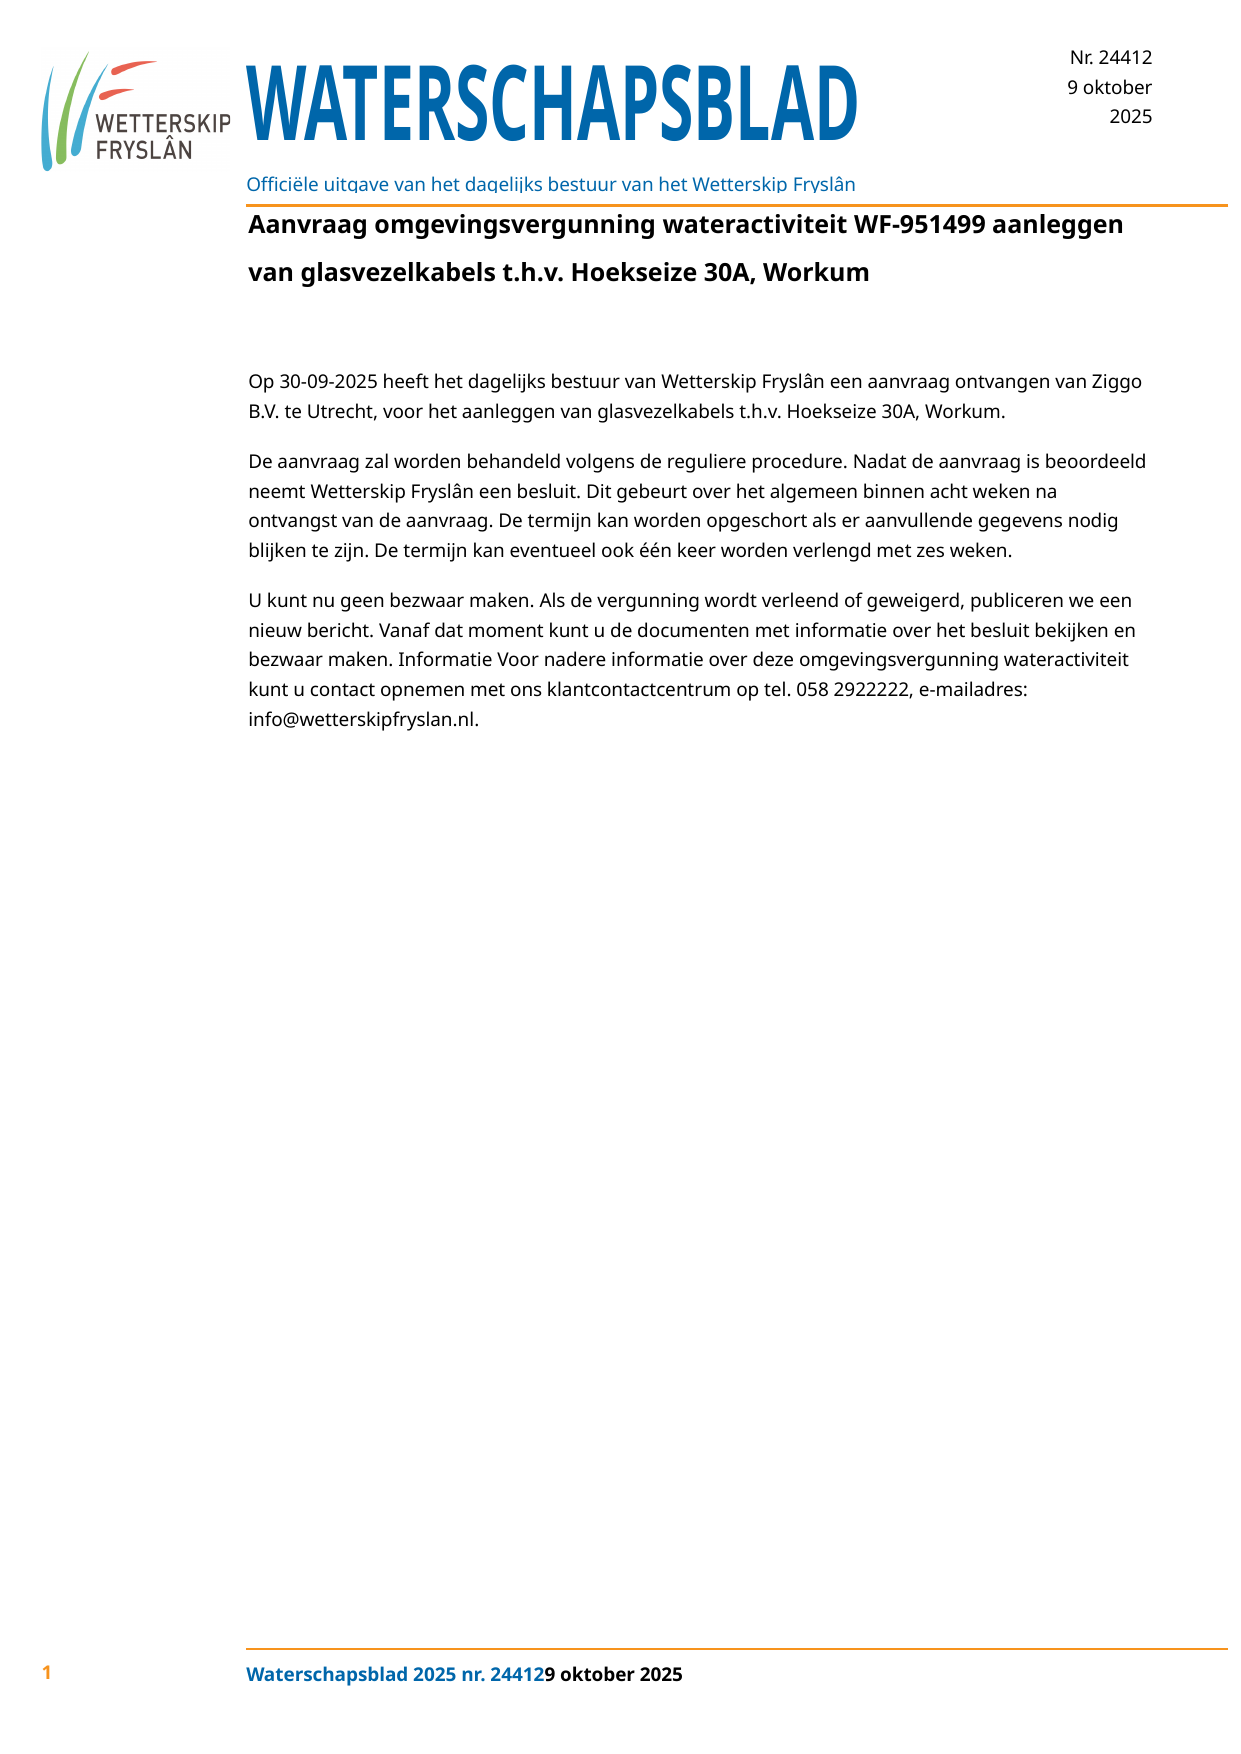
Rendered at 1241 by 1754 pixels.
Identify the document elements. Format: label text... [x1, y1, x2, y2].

picture [41, 47, 231, 172]
text Aanvraag omgevingsvergunning wateractiviteit WF-951499 aanleggen van glasvezelkabels t.h.v. Hoekseize 30A, Workum [248, 207, 1152, 288]
text De aanvraag zal worden behandeld volgens de reguliere procedure. Nadat de aanvraag is beoordeeld neemt Wetterskip Fryslân een besluit. Dit gebeurt over het algemeen binnen acht weken na ontvangst van de aanvraag. De termijn kan worden opgeschort als er aanvullende gegevens nodig blijken te zijn. De termijn kan eventueel ook één keer worden verlengd met zes weken. [248, 448, 1152, 563]
text Op 30-09-2025 heeft het dagelijks bestuur van Wetterskip Fryslân een aanvraag ontvangen van Ziggo B.V. te Utrecht, voor het aanleggen van glasvezelkabels t.h.v. Hoekseize 30A, Workum. [248, 368, 1152, 424]
text U kunt nu geen bezwaar maken. Als de vergunning wordt verleend of geweigerd, publiceren we een nieuw bericht. Vanaf dat moment kunt u de documenten met informatie over het besluit bekijken en bezwaar maken. Informatie Voor nadere informatie over deze omgevingsvergunning wateractiviteit kunt u contact opnemen met ons klantcontactcentrum op tel. 058 2922222, e-mailadres: info@wetterskipfryslan.nl. [248, 587, 1152, 732]
